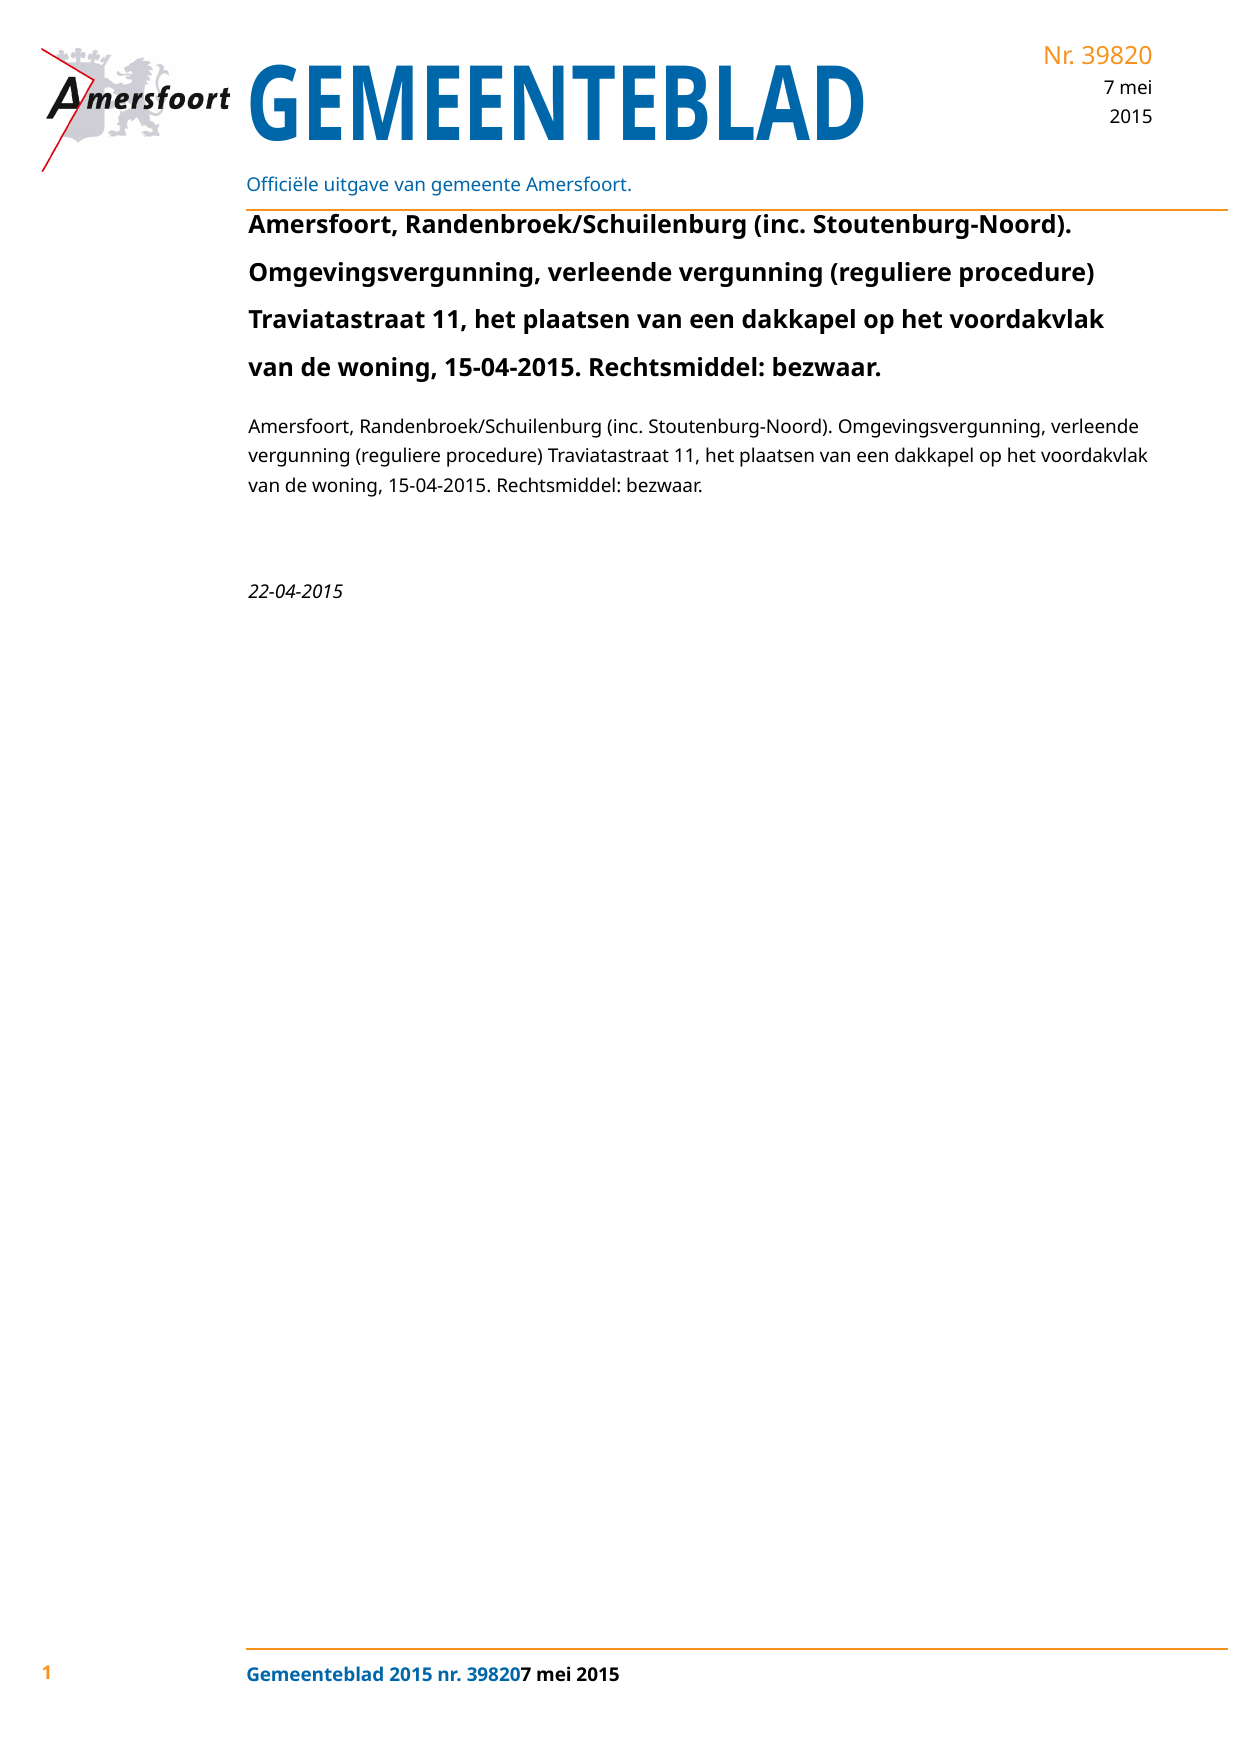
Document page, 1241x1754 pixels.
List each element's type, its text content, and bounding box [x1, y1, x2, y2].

text Amersfoort, Randenbroek/Schuilenburg (inc. Stoutenburg-Noord). Omgevingsvergunning, verleende vergunning (reguliere procedure) Traviatastraat 11, het plaatsen van een dakkapel op het voordakvlak van de woning, 15-04-2015. Rechtsmiddel: bezwaar. [248, 413, 1152, 498]
picture [41, 47, 231, 172]
text 22-04-2015 [248, 578, 1152, 604]
text Amersfoort, Randenbroek/Schuilenburg (inc. Stoutenburg-Noord). Omgevingsvergunning, verleende vergunning (reguliere procedure) Traviatastraat 11, het plaatsen van een dakkapel op het voordakvlak van de woning, 15-04-2015. Rechtsmiddel: bezwaar. [248, 211, 1152, 384]
